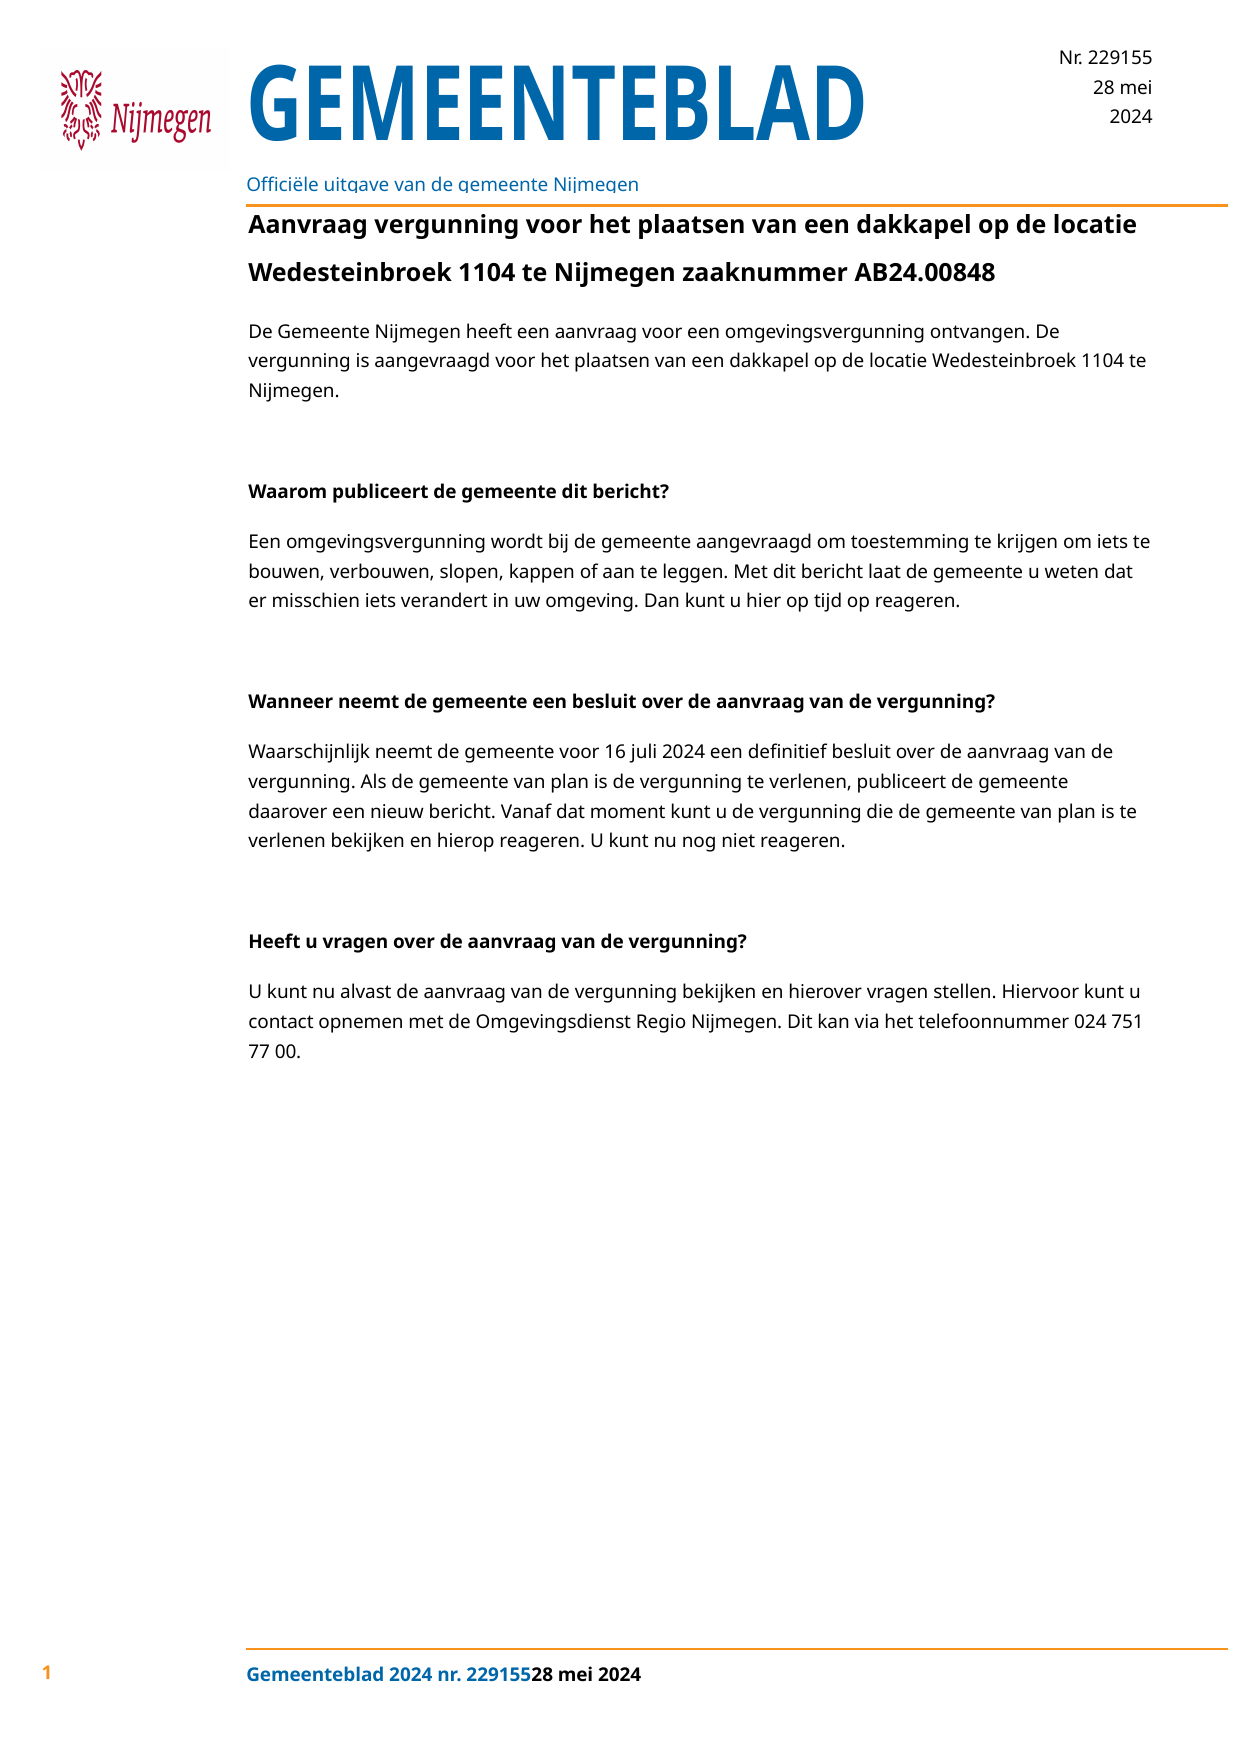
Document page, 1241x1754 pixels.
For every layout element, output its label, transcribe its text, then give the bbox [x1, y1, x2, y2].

text Aanvraag vergunning voor het plaatsen van een dakkapel op de locatie Wedesteinbroek 1104 te Nijmegen zaaknummer AB24.00848 [248, 207, 1152, 288]
text De Gemeente Nijmegen heeft een aanvraag voor een omgevingsvergunning ontvangen. De vergunning is aangevraagd voor het plaatsen van een dakkapel op de locatie Wedesteinbroek 1104 te Nijmegen. [248, 318, 1152, 403]
picture [41, 47, 231, 172]
text Een omgevingsvergunning wordt bij de gemeente aangevraagd om toestemming te krijgen om iets te bouwen, verbouwen, slopen, kappen of aan te leggen. Met dit bericht laat de gemeente u weten dat er misschien iets verandert in uw omgeving. Dan kunt u hier op tijd op reageren. [248, 528, 1152, 613]
text U kunt nu alvast de aanvraag van de vergunning bekijken en hierover vragen stellen. Hiervoor kunt u contact opnemen met de Omgevingsdienst Regio Nijmegen. Dit kan via het telefoonnummer 024 751 77 00. [248, 979, 1152, 1064]
text Heeft u vragen over de aanvraag van de vergunning? [248, 928, 1152, 954]
text Waarschijnlijk neemt de gemeente voor 16 juli 2024 een definitief besluit over de aanvraag van de vergunning. Als de gemeente van plan is de vergunning te verlenen, publiceert de gemeente daarover een nieuw bericht. Vanaf dat moment kunt u de vergunning die de gemeente van plan is te verlenen bekijken en hierop reageren. U kunt nu nog niet reageren. [248, 739, 1152, 853]
text Wanneer neemt de gemeente een besluit over de aanvraag van de vergunning? [248, 688, 1152, 714]
text Waarom publiceert de gemeente dit bericht? [248, 478, 1152, 504]
